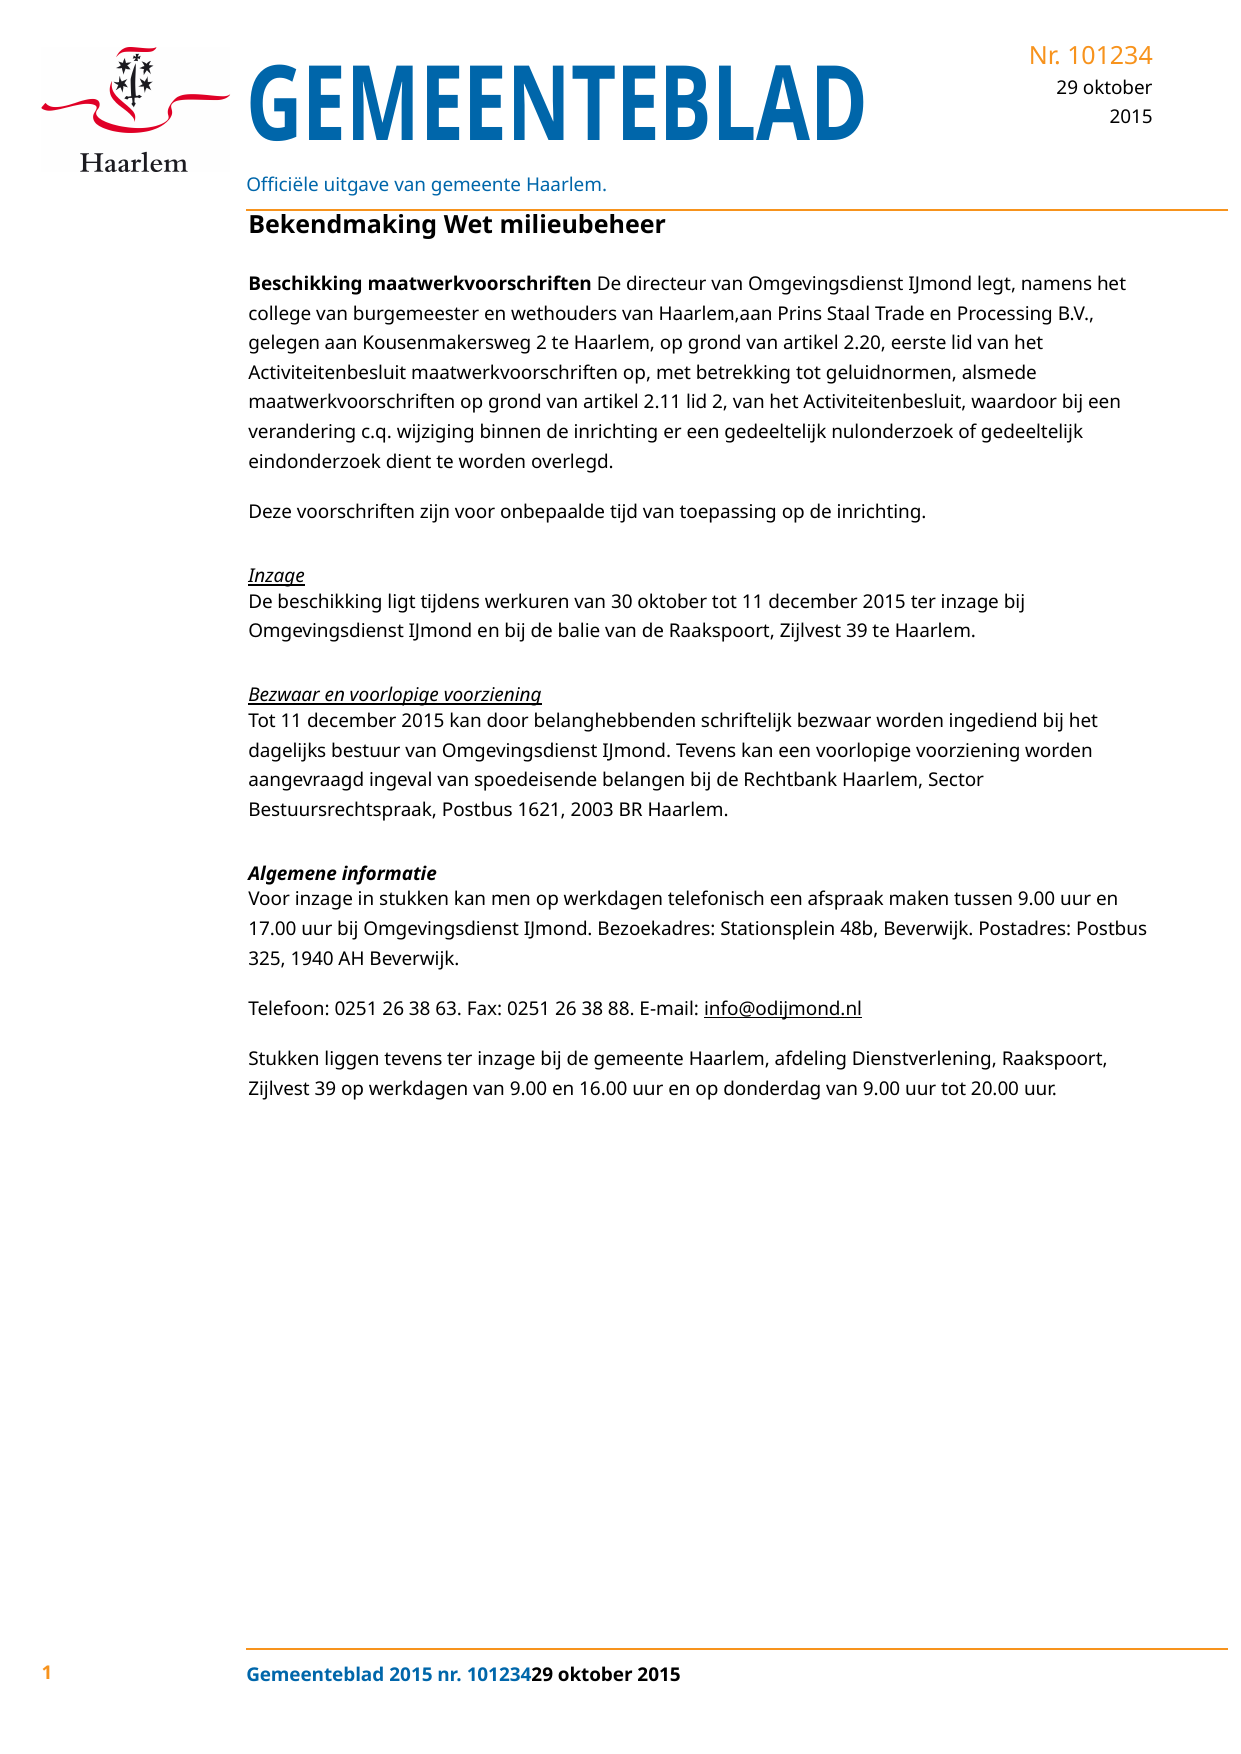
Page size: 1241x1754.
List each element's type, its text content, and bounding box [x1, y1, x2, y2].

text Algemene informatie [248, 860, 1152, 886]
text Beschikking maatwerkvoorschriften De directeur van Omgevingsdienst IJmond legt, namens het college van burgemeester en wethouders van Haarlem,aan Prins Staal Trade en Processing B.V., gelegen aan Kousenmakersweg 2 te Haarlem, op grond van artikel 2.20, eerste lid van het Activiteitenbesluit maatwerkvoorschriften op, met betrekking tot geluidnormen, alsmede maatwerkvoorschriften op grond van artikel 2.11 lid 2, van het Activiteitenbesluit, waardoor bij een verandering c.q. wijziging binnen de inrichting er een gedeeltelijk nulonderzoek of gedeeltelijk eindonderzoek dient te worden overlegd. [248, 270, 1152, 473]
text Bekendmaking Wet milieubeheer [248, 211, 1152, 241]
text Tot 11 december 2015 kan door belanghebbenden schriftelijk bezwaar worden ingediend bij het dagelijks bestuur van Omgevingsdienst IJmond. Tevens kan een voorlopige voorziening worden aangevraagd ingeval van spoedeisende belangen bij de Rechtbank Haarlem, Sector Bestuursrechtspraak, Postbus 1621, 2003 BR Haarlem. [248, 707, 1152, 822]
text Stukken liggen tevens ter inzage bij de gemeente Haarlem, afdeling Dienstverlening, Raakspoort, Zijlvest 39 op werkdagen van 9.00 en 16.00 uur en op donderdag van 9.00 uur tot 20.00 uur. [248, 1046, 1152, 1101]
text Deze voorschriften zijn voor onbepaalde tijd van toepassing op de inrichting. [248, 498, 1152, 524]
text Voor inzage in stukken kan men op werkdagen telefonisch een afspraak maken tussen 9.00 uur en 17.00 uur bij Omgevingsdienst IJmond. Bezoekadres: Stationsplein 48b, Beverwijk. Postadres: Postbus 325, 1940 AH Beverwijk. [248, 886, 1152, 971]
text Inzage [248, 562, 1152, 588]
text Telefoon: 0251 26 38 63. Fax: 0251 26 38 88. E-mail: info@odijmond.nl [248, 995, 1152, 1021]
picture [41, 47, 231, 172]
text De beschikking ligt tijdens werkuren van 30 oktober tot 11 december 2015 ter inzage bij Omgevingsdienst IJmond en bij de balie van de Raakspoort, Zijlvest 39 te Haarlem. [248, 588, 1152, 643]
text Bezwaar en voorlopige voorziening [248, 681, 1152, 707]
